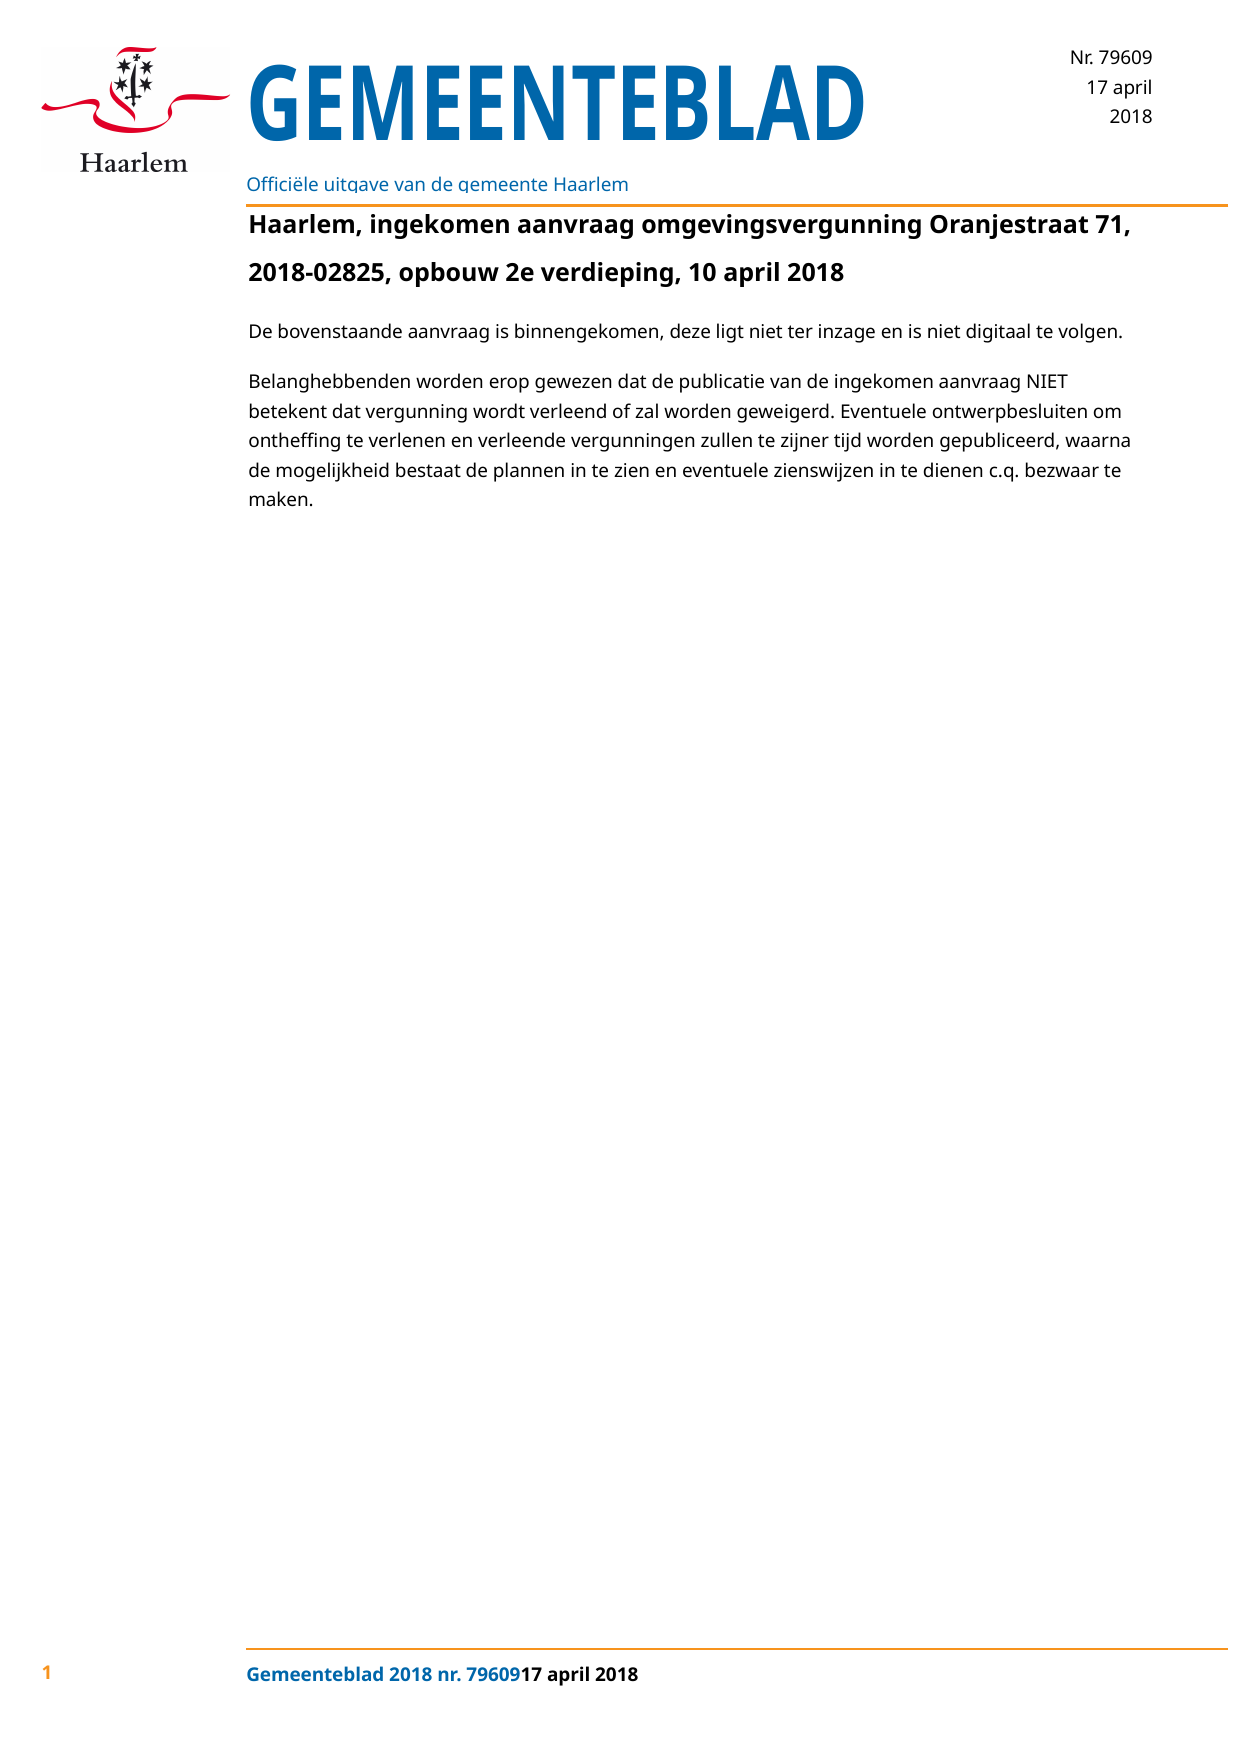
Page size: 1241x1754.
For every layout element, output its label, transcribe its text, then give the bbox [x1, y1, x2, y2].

text Belanghebbenden worden erop gewezen dat de publicatie van de ingekomen aanvraag NIET betekent dat vergunning wordt verleend of zal worden geweigerd. Eventuele ontwerpbesluiten om ontheffing te verlenen en verleende vergunningen zullen te zijner tijd worden gepubliceerd, waarna de mogelijkheid bestaat de plannen in te zien en eventuele zienswijzen in te dienen c.q. bezwaar te maken. [248, 368, 1152, 512]
picture [41, 47, 231, 172]
text Haarlem, ingekomen aanvraag omgevingsvergunning Oranjestraat 71, 2018-02825, opbouw 2e verdieping, 10 april 2018 [248, 207, 1152, 288]
text De bovenstaande aanvraag is binnengekomen, deze ligt niet ter inzage en is niet digitaal te volgen. [248, 318, 1152, 344]
